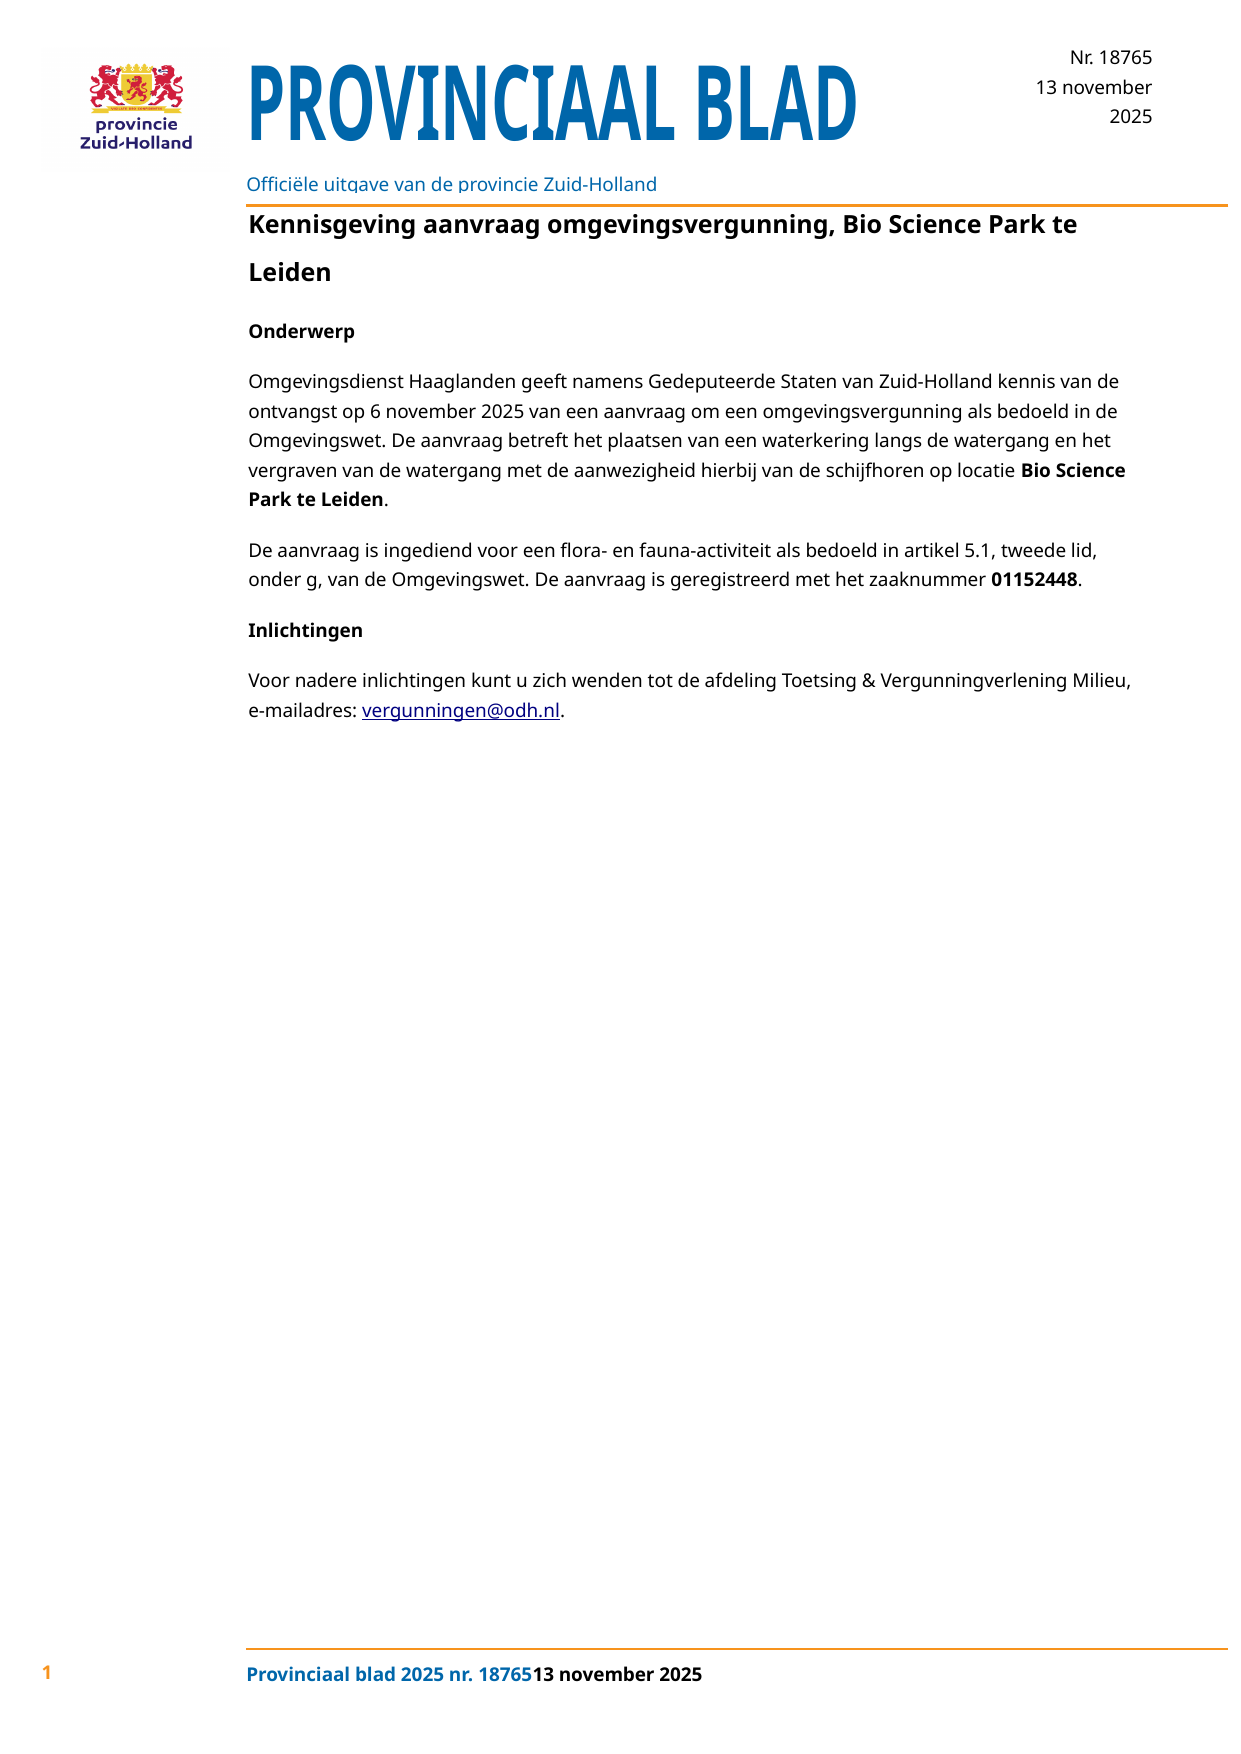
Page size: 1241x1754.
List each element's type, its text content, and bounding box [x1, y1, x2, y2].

text De aanvraag is ingediend voor een flora- en fauna-activiteit als bedoeld in artikel 5.1, tweede lid, onder g, van de Omgevingswet. De aanvraag is geregistreerd met het zaaknummer 01152448. [248, 537, 1152, 592]
text Onderwerp [248, 318, 1152, 344]
picture [41, 47, 231, 172]
text Voor nadere inlichtingen kunt u zich wenden tot de afdeling Toetsing & Vergunningverlening Milieu, e-mailadres: vergunningen@odh.nl. [248, 667, 1152, 723]
text Omgevingsdienst Haaglanden geeft namens Gedeputeerde Staten van Zuid-Holland kennis van de ontvangst op 6 november 2025 van een aanvraag om een omgevingsvergunning als bedoeld in de Omgevingswet. De aanvraag betreft het plaatsen van een waterkering langs de watergang en het vergraven van de watergang met de aanwezigheid hierbij van de schijfhoren op locatie Bio Science Park te Leiden. [248, 368, 1152, 512]
text Kennisgeving aanvraag omgevingsvergunning, Bio Science Park te Leiden [248, 207, 1152, 288]
text Inlichtingen [248, 617, 1152, 643]
